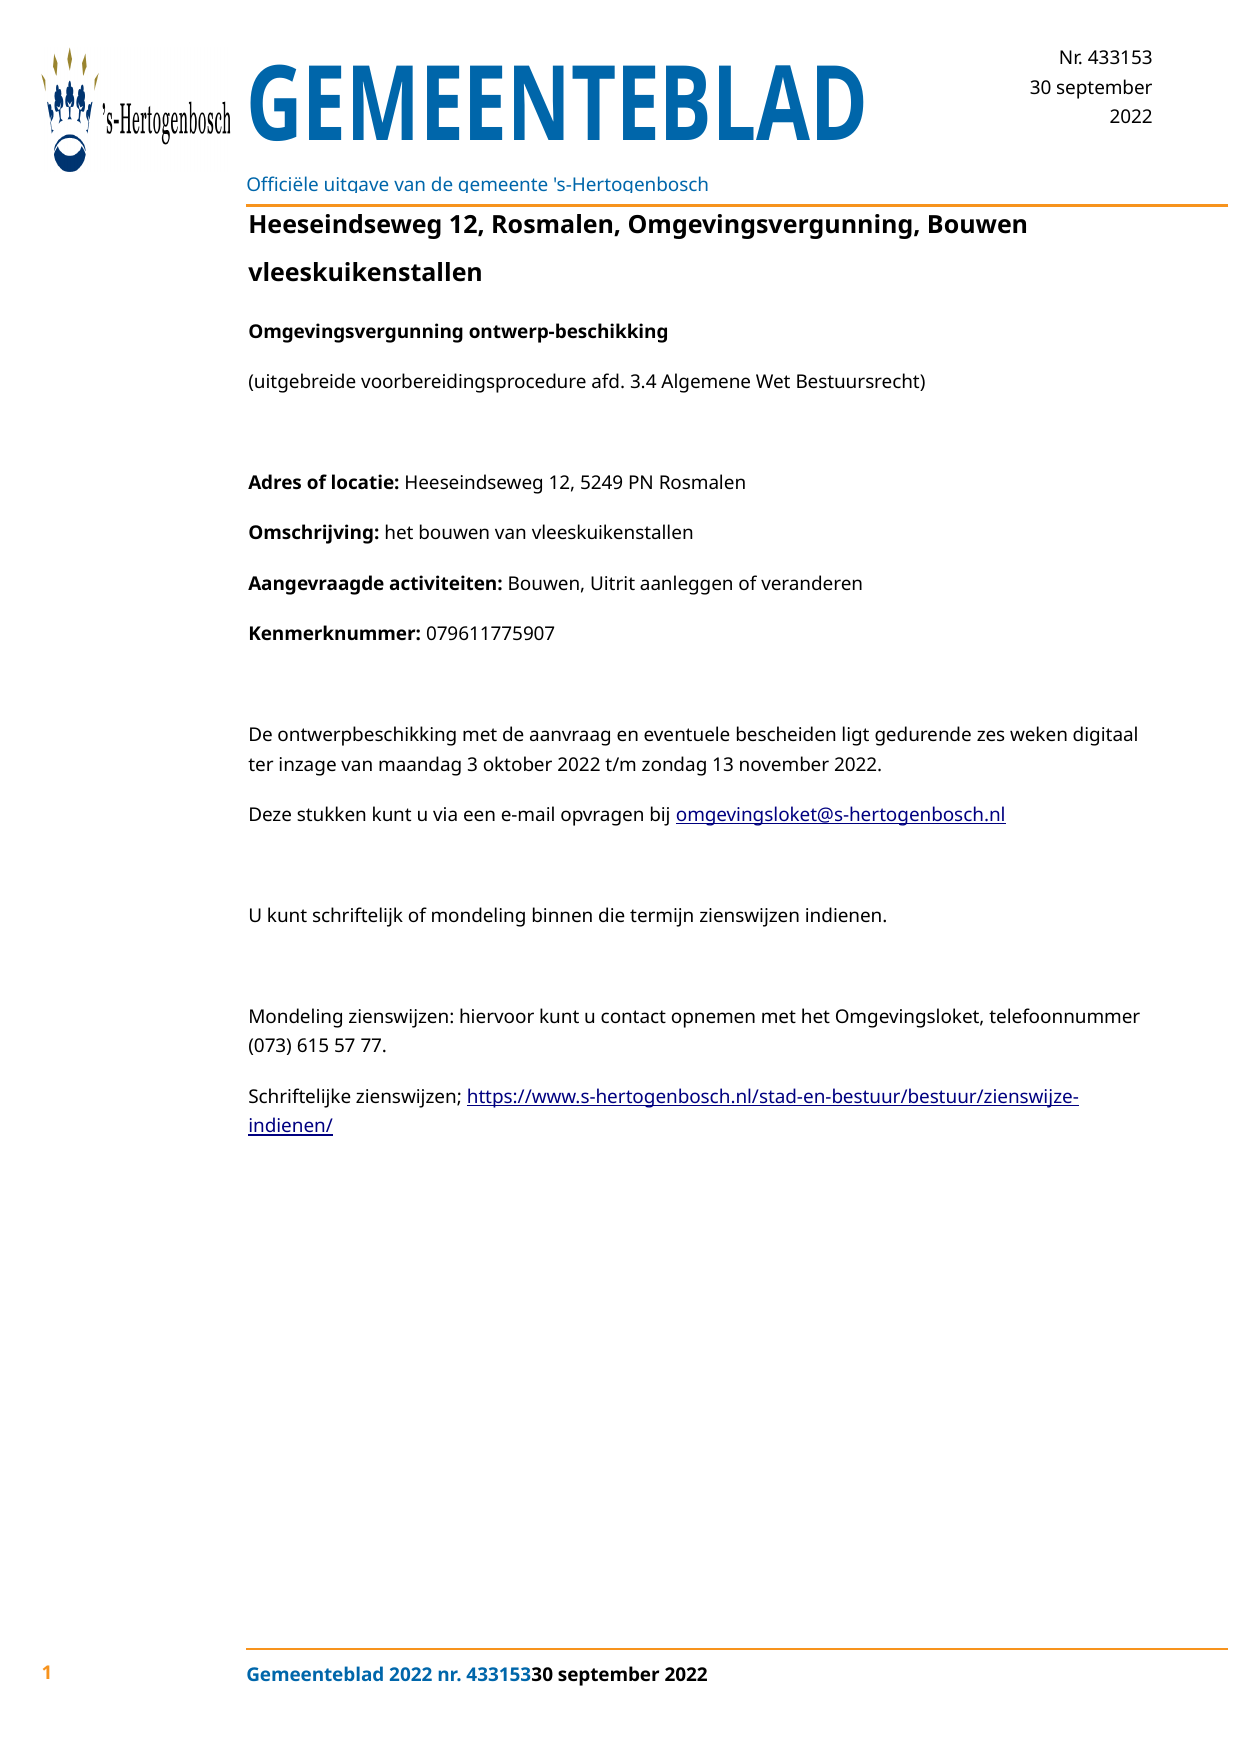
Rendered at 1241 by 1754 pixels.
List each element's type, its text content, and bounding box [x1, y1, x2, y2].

text Mondeling zienswijzen: hiervoor kunt u contact opnemen met het Omgevingsloket, telefoonnummer (073) 615 57 77. [248, 1003, 1152, 1058]
text U kunt schriftelijk of mondeling binnen die termijn zienswijzen indienen. [248, 902, 1152, 928]
text Omschrijving: het bouwen van vleeskuikenstallen [248, 519, 1152, 545]
text Deze stukken kunt u via een e-mail opvragen bij omgevingsloket@s-hertogenbosch.nl [248, 801, 1152, 827]
text De ontwerpbeschikking met de aanvraag en eventuele bescheiden ligt gedurende zes weken digitaal ter inzage van maandag 3 oktober 2022 t/m zondag 13 november 2022. [248, 721, 1152, 777]
text Aangevraagde activiteiten: Bouwen, Uitrit aanleggen of veranderen [248, 570, 1152, 596]
text (uitgebreide voorbereidingsprocedure afd. 3.4 Algemene Wet Bestuursrecht) [248, 368, 1152, 394]
text Kenmerknummer: 079611775907 [248, 620, 1152, 646]
text Adres of locatie: Heeseindseweg 12, 5249 PN Rosmalen [248, 469, 1152, 495]
text Heeseindseweg 12, Rosmalen, Omgevingsvergunning, Bouwen vleeskuikenstallen [248, 207, 1152, 288]
text Schriftelijke zienswijzen; https://www.s-hertogenbosch.nl/stad-en-bestuur/bestuur/zienswijze-indienen/ [248, 1083, 1152, 1138]
text Omgevingsvergunning ontwerp-beschikking [248, 318, 1152, 344]
picture [41, 47, 231, 172]
